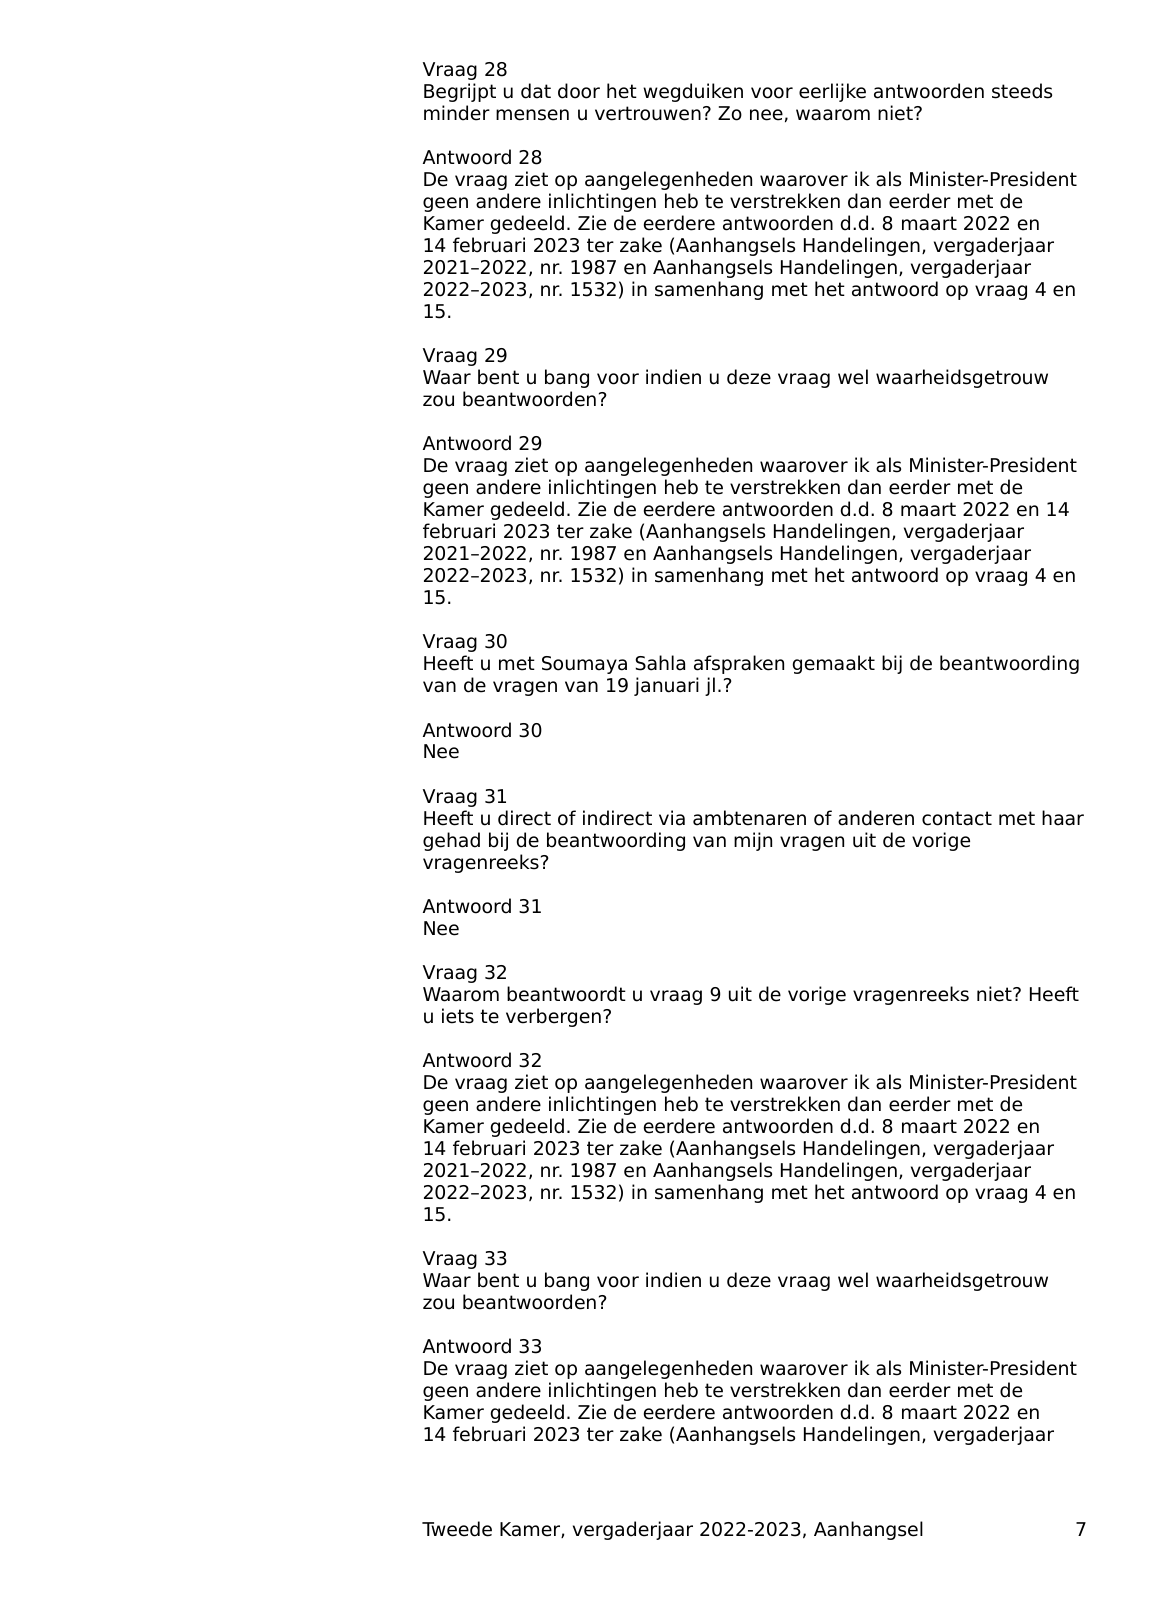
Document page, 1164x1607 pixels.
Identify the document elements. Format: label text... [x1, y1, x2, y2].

text De vraag ziet op aangelegenheden waarover ik als Minister-President geen andere inlichtingen heb te verstrekken dan eerder met de Kamer gedeeld. Zie de eerdere antwoorden d.d. 8 maart 2022 en 14 februari 2023 ter zake (Aanhangsels Handelingen, vergaderjaar 2021–2022, nr. 1987 en Aanhangsels Handelingen, vergaderjaar 2022–2023, nr. 1532) in samenhang met het antwoord op vraag 4 en 15. [422, 455, 1087, 609]
text Antwoord 33 [422, 1336, 1087, 1358]
text Vraag 32 [422, 962, 1087, 984]
text Vraag 29 [422, 345, 1087, 367]
text Vraag 31 [422, 786, 1087, 808]
text Begrijpt u dat door het wegduiken voor eerlijke antwoorden steeds minder mensen u vertrouwen? Zo nee, waarom niet? [422, 81, 1087, 125]
text Antwoord 30 [422, 719, 1087, 741]
text Antwoord 31 [422, 896, 1087, 918]
text De vraag ziet op aangelegenheden waarover ik als Minister-President geen andere inlichtingen heb te verstrekken dan eerder met de Kamer gedeeld. Zie de eerdere antwoorden d.d. 8 maart 2022 en 14 februari 2023 ter zake (Aanhangsels Handelingen, vergaderjaar [422, 1358, 1087, 1446]
text Nee [422, 741, 1087, 763]
text Waar bent u bang voor indien u deze vraag wel waarheidsgetrouw zou beantwoorden? [422, 367, 1087, 411]
text Heeft u direct of indirect via ambtenaren of anderen contact met haar gehad bij de beantwoording van mijn vragen uit de vorige vragenreeks? [422, 808, 1087, 873]
text Heeft u met Soumaya Sahla afspraken gemaakt bij de beantwoording van de vragen van 19 januari jl.? [422, 653, 1087, 697]
text Waar bent u bang voor indien u deze vraag wel waarheidsgetrouw zou beantwoorden? [422, 1270, 1087, 1314]
text Nee [422, 918, 1087, 940]
text Antwoord 29 [422, 433, 1087, 455]
text De vraag ziet op aangelegenheden waarover ik als Minister-President geen andere inlichtingen heb te verstrekken dan eerder met de Kamer gedeeld. Zie de eerdere antwoorden d.d. 8 maart 2022 en 14 februari 2023 ter zake (Aanhangsels Handelingen, vergaderjaar 2021–2022, nr. 1987 en Aanhangsels Handelingen, vergaderjaar 2022–2023, nr. 1532) in samenhang met het antwoord op vraag 4 en 15. [422, 169, 1087, 323]
text Antwoord 28 [422, 147, 1087, 169]
text Antwoord 32 [422, 1050, 1087, 1072]
text Vraag 28 [422, 59, 1087, 81]
text Waarom beantwoordt u vraag 9 uit de vorige vragenreeks niet? Heeft u iets te verbergen? [422, 984, 1087, 1028]
text Vraag 33 [422, 1248, 1087, 1270]
text Vraag 30 [422, 631, 1087, 653]
text De vraag ziet op aangelegenheden waarover ik als Minister-President geen andere inlichtingen heb te verstrekken dan eerder met de Kamer gedeeld. Zie de eerdere antwoorden d.d. 8 maart 2022 en 14 februari 2023 ter zake (Aanhangsels Handelingen, vergaderjaar 2021–2022, nr. 1987 en Aanhangsels Handelingen, vergaderjaar 2022–2023, nr. 1532) in samenhang met het antwoord op vraag 4 en 15. [422, 1072, 1087, 1226]
